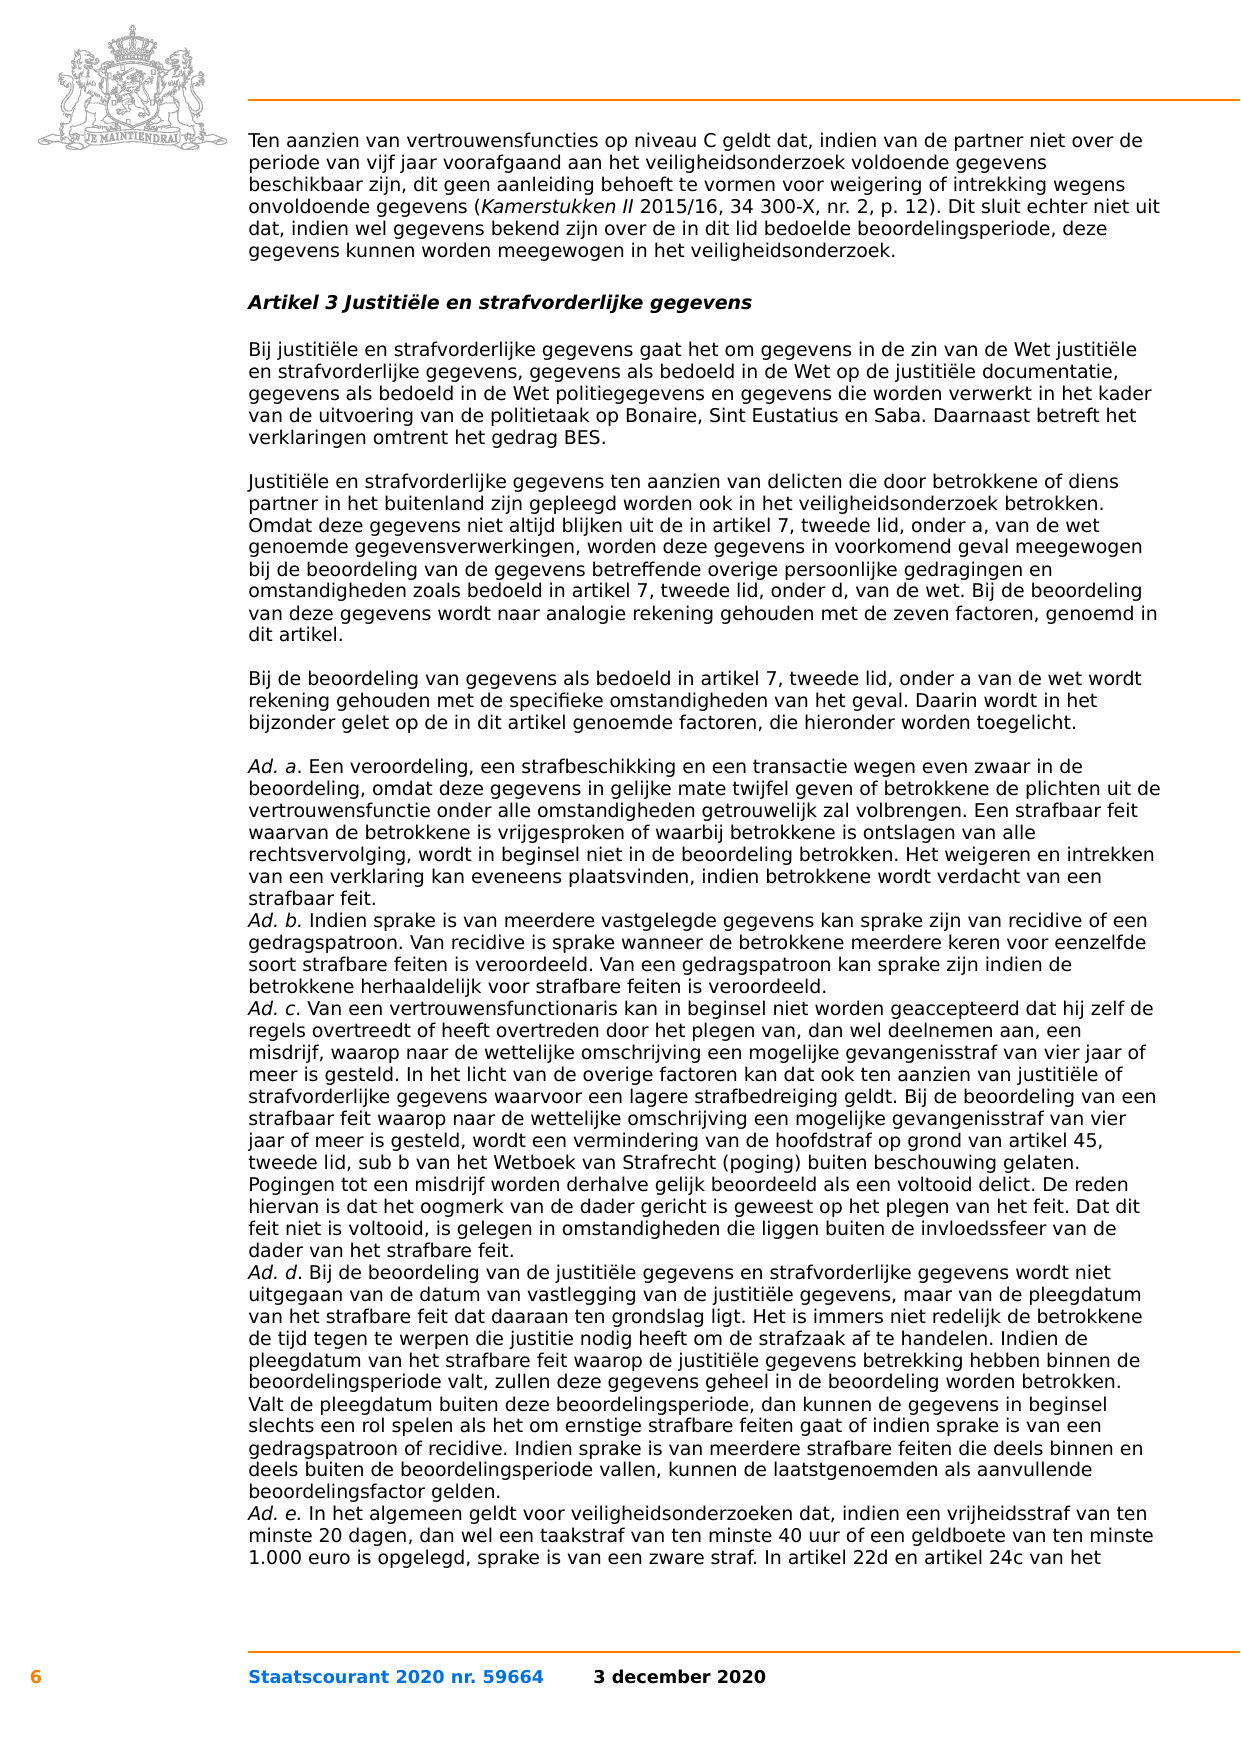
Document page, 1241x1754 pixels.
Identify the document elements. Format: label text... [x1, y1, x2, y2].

text Bij justitiële en strafvorderlijke gegevens gaat het om gegevens in de zin van de Wet justitiële en strafvorderlijke gegevens, gegevens als bedoeld in de Wet op de justitiële documentatie, gegevens als bedoeld in de Wet politiegegevens en gegevens die worden verwerkt in het kader van de uitvoering van de politietaak op Bonaire, Sint Eustatius en Saba. Daarnaast betreft het verklaringen omtrent het gedrag BES. [248, 339, 1163, 449]
text Ad. c. Van een vertrouwensfunctionaris kan in beginsel niet worden geaccepteerd dat hij zelf de regels overtreedt of heeft overtreden door het plegen van, dan wel deelnemen aan, een misdrijf, waarop naar de wettelijke omschrijving een mogelijke gevangenisstraf van vier jaar of meer is gesteld. In het licht van de overige factoren kan dat ook ten aanzien van justitiële of strafvorderlijke gegevens waarvoor een lagere strafbedreiging geldt. Bij de beoordeling van een strafbaar feit waarop naar de wettelijke omschrijving een mogelijke gevangenisstraf van vier jaar of meer is gesteld, wordt een vermindering van de hoofdstraf op grond van artikel 45, tweede lid, sub b van het Wetboek van Strafrecht (poging) buiten beschouwing gelaten. Pogingen tot een misdrijf worden derhalve gelijk beoordeeld als een voltooid delict. De reden hiervan is dat het oogmerk van de dader gericht is geweest op het plegen van het feit. Dat dit feit niet is voltooid, is gelegen in omstandigheden die liggen buiten de invloedssfeer van de dader van het strafbare feit. [248, 998, 1163, 1262]
text Ten aanzien van vertrouwensfuncties op niveau C geldt dat, indien van de partner niet over de periode van vijf jaar voorafgaand aan het veiligheidsonderzoek voldoende gegevens beschikbaar zijn, dit geen aanleiding behoeft te vormen voor weigering of intrekking wegens onvoldoende gegevens (Kamerstukken II 2015/16, 34 300-X, nr. 2, p. 12). Dit sluit echter niet uit dat, indien wel gegevens bekend zijn over de in dit lid bedoelde beoordelingsperiode, deze gegevens kunnen worden meegewogen in het veiligheidsonderzoek. [248, 130, 1163, 262]
text Ad. d. Bij de beoordeling van de justitiële gegevens en strafvorderlijke gegevens wordt niet uitgegaan van de datum van vastlegging van de justitiële gegevens, maar van de pleegdatum van het strafbare feit dat daaraan ten grondslag ligt. Het is immers niet redelijk de betrokkene de tijd tegen te werpen die justitie nodig heeft om de strafzaak af te handelen. Indien de pleegdatum van het strafbare feit waarop de justitiële gegevens betrekking hebben binnen de beoordelingsperiode valt, zullen deze gegevens geheel in de beoordeling worden betrokken. Valt de pleegdatum buiten deze beoordelingsperiode, dan kunnen de gegevens in beginsel slechts een rol spelen als het om ernstige strafbare feiten gaat of indien sprake is van een gedragspatroon of recidive. Indien sprake is van meerdere strafbare feiten die deels binnen en deels buiten de beoordelingsperiode vallen, kunnen de laatstgenoemden als aanvullende beoordelingsfactor gelden. [248, 1262, 1163, 1503]
text Ad. b. Indien sprake is van meerdere vastgelegde gegevens kan sprake zijn van recidive of een gedragspatroon. Van recidive is sprake wanneer de betrokkene meerdere keren voor eenzelfde soort strafbare feiten is veroordeeld. Van een gedragspatroon kan sprake zijn indien de betrokkene herhaaldelijk voor strafbare feiten is veroordeeld. [248, 910, 1163, 998]
text Justitiële en strafvorderlijke gegevens ten aanzien van delicten die door betrokkene of diens partner in het buitenland zijn gepleegd worden ook in het veiligheidsonderzoek betrokken. Omdat deze gegevens niet altijd blijken uit de in artikel 7, tweede lid, onder a, van de wet genoemde gegevensverwerkingen, worden deze gegevens in voorkomend geval meegewogen bij de beoordeling van de gegevens betreffende overige persoonlijke gedragingen en omstandigheden zoals bedoeld in artikel 7, tweede lid, onder d, van de wet. Bij de beoordeling van deze gegevens wordt naar analogie rekening gehouden met de zeven factoren, genoemd in dit artikel. [248, 471, 1163, 646]
picture [38, 25, 227, 150]
subtitle Artikel 3 Justitiële en strafvorderlijke gegevens [248, 292, 1163, 314]
text Bij de beoordeling van gegevens als bedoeld in artikel 7, tweede lid, onder a van de wet wordt rekening gehouden met de specifieke omstandigheden van het geval. Daarin wordt in het bijzonder gelet op de in dit artikel genoemde factoren, die hieronder worden toegelicht. [248, 668, 1163, 734]
text Ad. e. In het algemeen geldt voor veiligheidsonderzoeken dat, indien een vrijheidsstraf van ten minste 20 dagen, dan wel een taakstraf van ten minste 40 uur of een geldboete van ten minste 1.000 euro is opgelegd, sprake is van een zware straf. In artikel 22d en artikel 24c van het [248, 1503, 1163, 1569]
text Ad. a. Een veroordeling, een strafbeschikking en een transactie wegen even zwaar in de beoordeling, omdat deze gegevens in gelijke mate twijfel geven of betrokkene de plichten uit de vertrouwensfunctie onder alle omstandigheden getrouwelijk zal volbrengen. Een strafbaar feit waarvan de betrokkene is vrijgesproken of waarbij betrokkene is ontslagen van alle rechtsvervolging, wordt in beginsel niet in de beoordeling betrokken. Het weigeren en intrekken van een verklaring kan eveneens plaatsvinden, indien betrokkene wordt verdacht van een strafbaar feit. [248, 756, 1163, 910]
